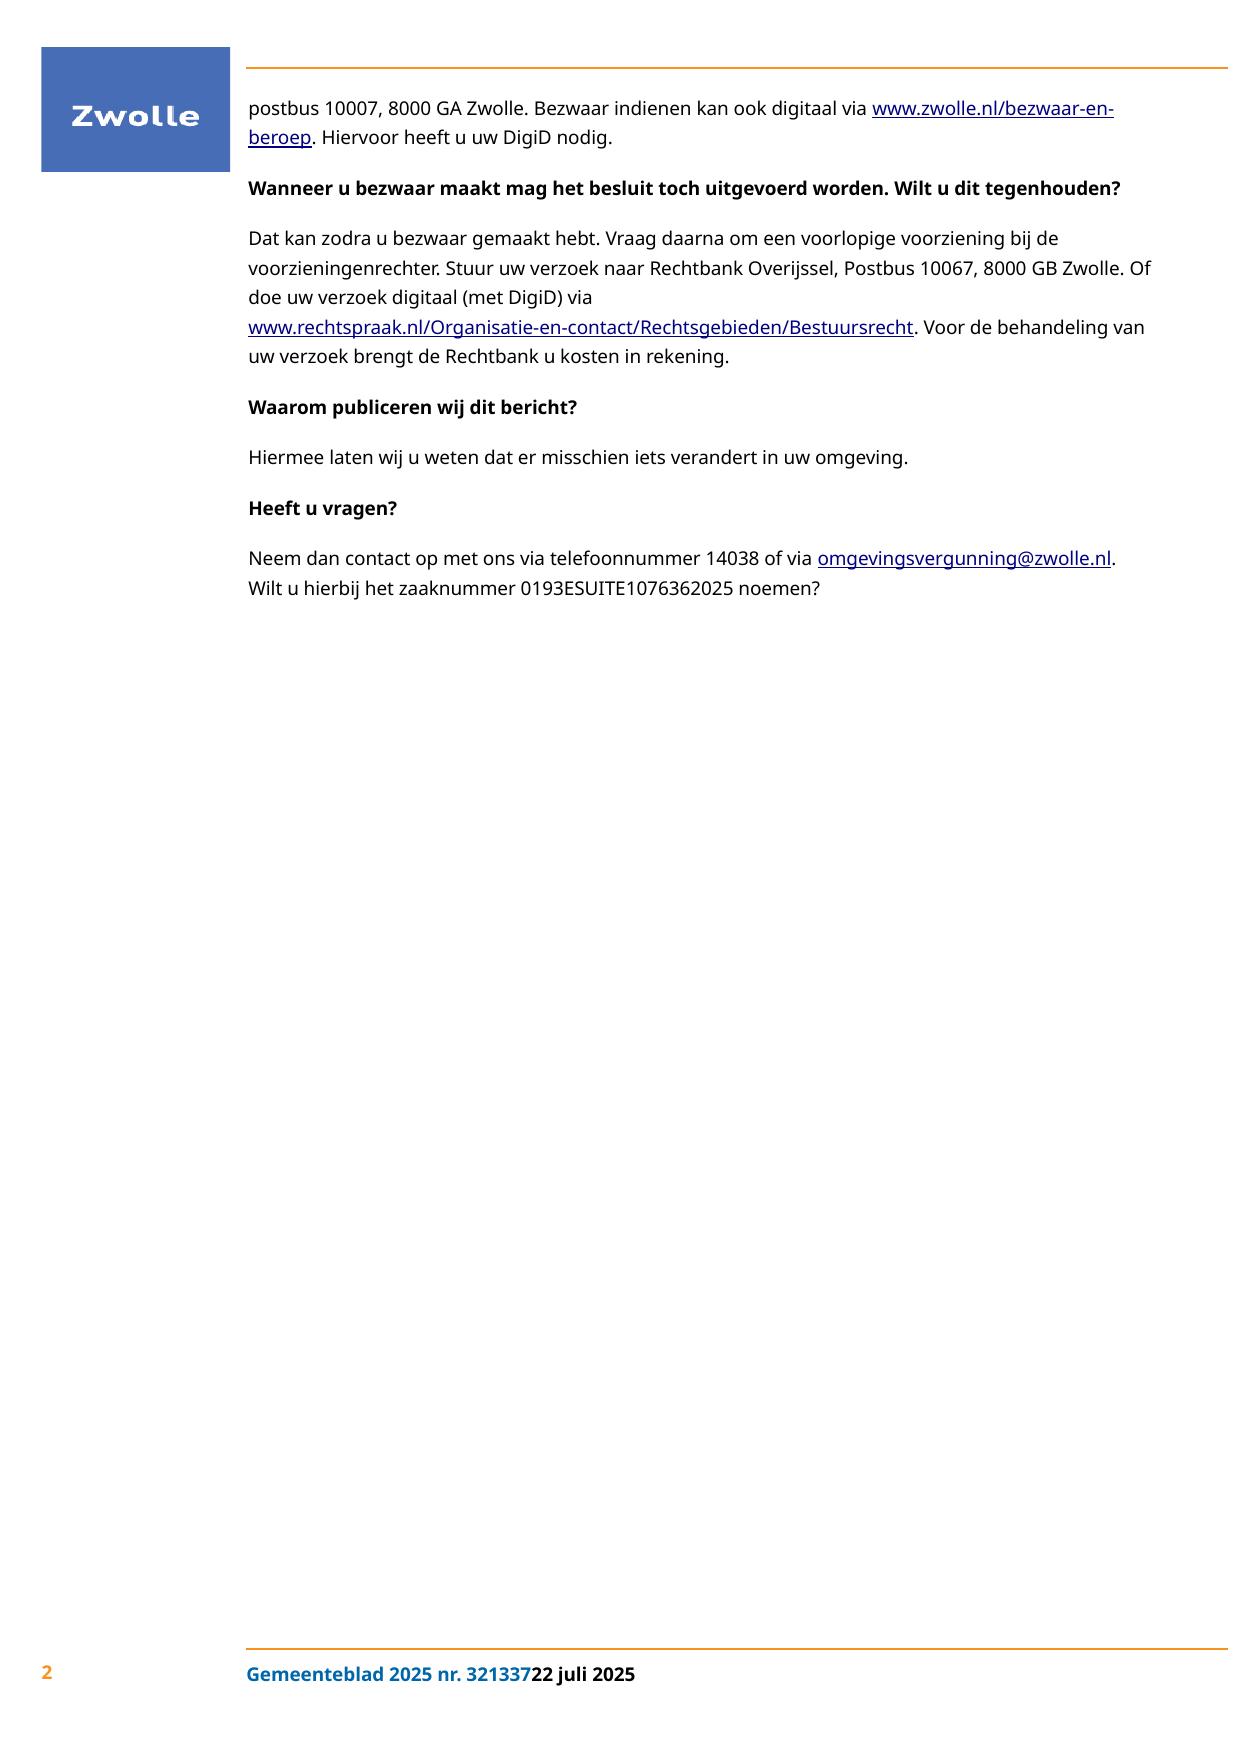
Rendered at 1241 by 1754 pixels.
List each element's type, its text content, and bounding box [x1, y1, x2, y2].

text Wanneer u bezwaar maakt mag het besluit toch uitgevoerd worden. Wilt u dit tegenhouden? [248, 175, 1152, 201]
text postbus 10007, 8000 GA Zwolle. Bezwaar indienen kan ook digitaal via www.zwolle.nl/bezwaar-en-beroep. Hiervoor heeft u uw DigiD nodig. [248, 95, 1152, 150]
text Dat kan zodra u bezwaar gemaakt hebt. Vraag daarna om een voorlopige voorziening bij de voorzieningenrechter. Stuur uw verzoek naar Rechtbank Overijssel, Postbus 10067, 8000 GB Zwolle. Of doe uw verzoek digitaal (met DigiD) via www.rechtspraak.nl/Organisatie-en-contact/Rechtsgebieden/Bestuursrecht. Voor de behandeling van uw verzoek brengt de Rechtbank u kosten in rekening. [248, 225, 1152, 369]
text Hiermee laten wij u weten dat er misschien iets verandert in uw omgeving. [248, 444, 1152, 470]
picture [41, 47, 231, 172]
text Neem dan contact op met ons via telefoonnummer 14038 of via omgevingsvergunning@zwolle.nl. Wilt u hierbij het zaaknummer 0193ESUITE1076362025 noemen? [248, 545, 1152, 601]
text Heeft u vragen? [248, 495, 1152, 521]
text Waarom publiceren wij dit bericht? [248, 394, 1152, 420]
